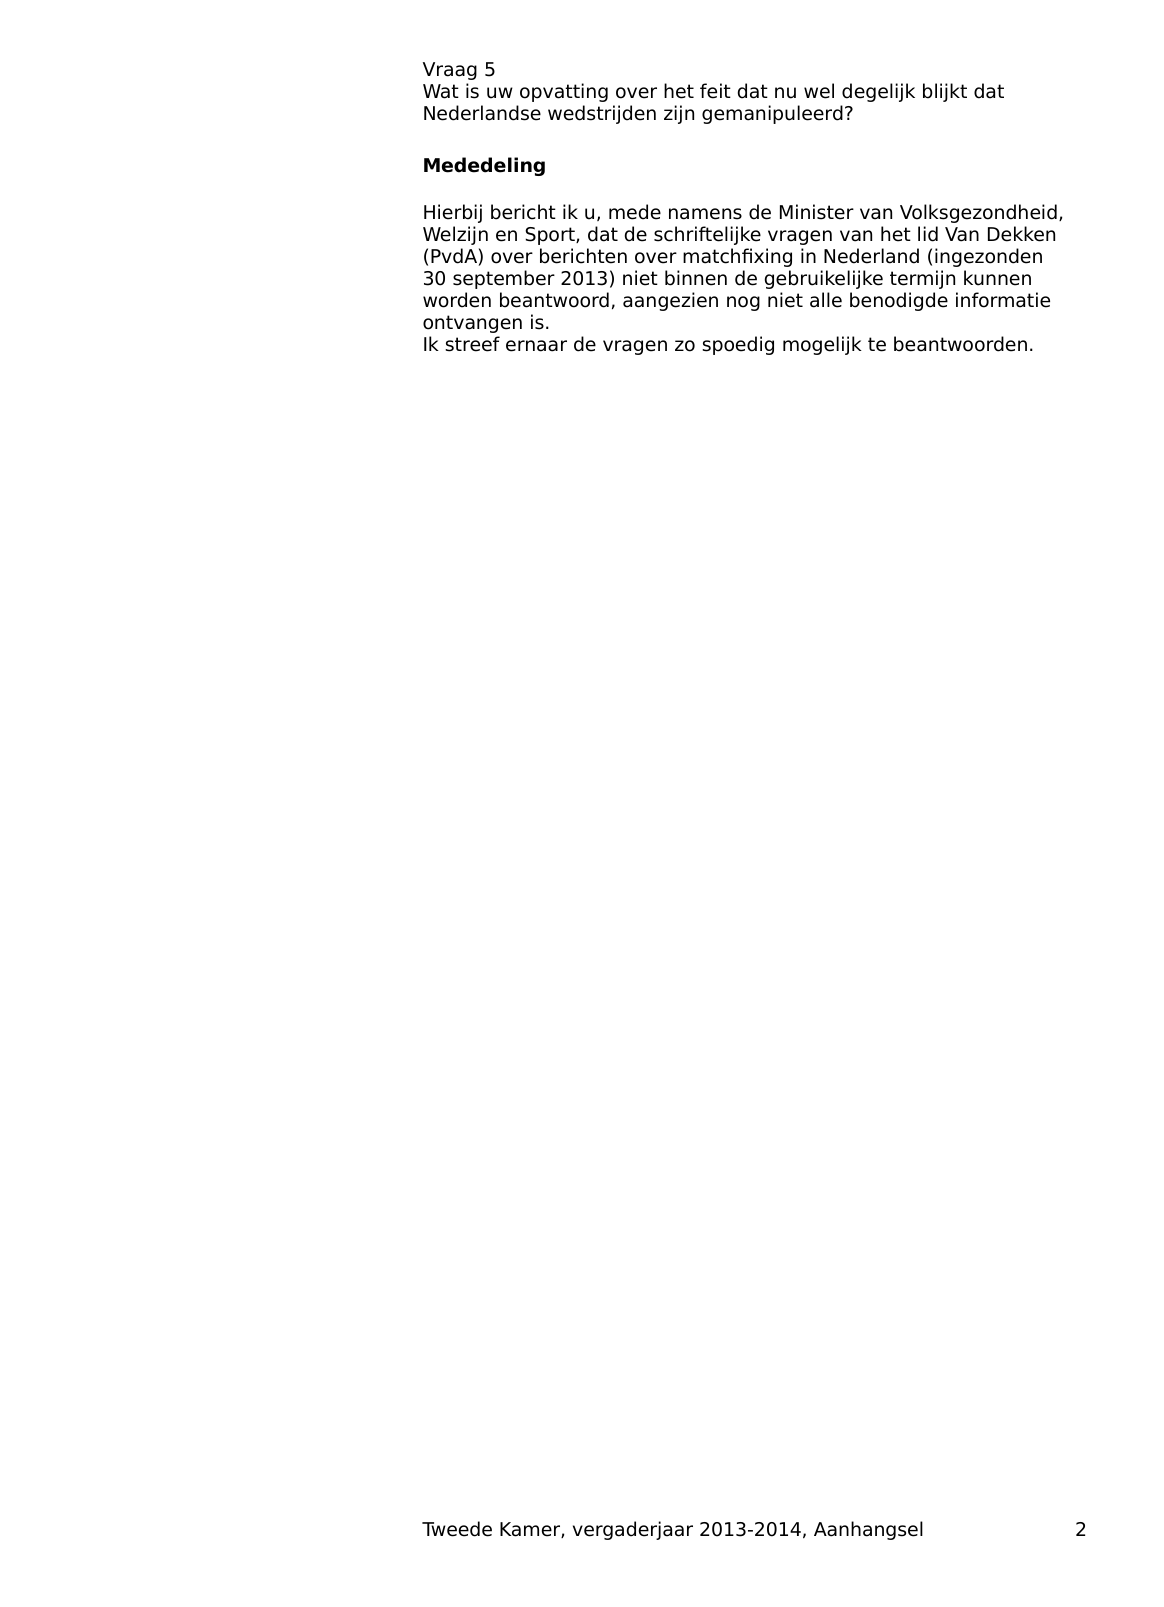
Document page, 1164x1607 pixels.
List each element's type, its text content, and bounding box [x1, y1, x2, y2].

text Wat is uw opvatting over het feit dat nu wel degelijk blijkt dat Nederlandse wedstrijden zijn gemanipuleerd? [422, 81, 1087, 125]
subtitle Mededeling [422, 155, 1087, 177]
text Vraag 5 [422, 59, 1087, 81]
text Hierbij bericht ik u, mede namens de Minister van Volksgezondheid, Welzijn en Sport, dat de schriftelijke vragen van het lid Van Dekken (PvdA) over berichten over matchfixing in Nederland (ingezonden 30 september 2013) niet binnen de gebruikelijke termijn kunnen worden beantwoord, aangezien nog niet alle benodigde informatie ontvangen is. [422, 202, 1087, 334]
text Ik streef ernaar de vragen zo spoedig mogelijk te beantwoorden. [422, 334, 1087, 356]
